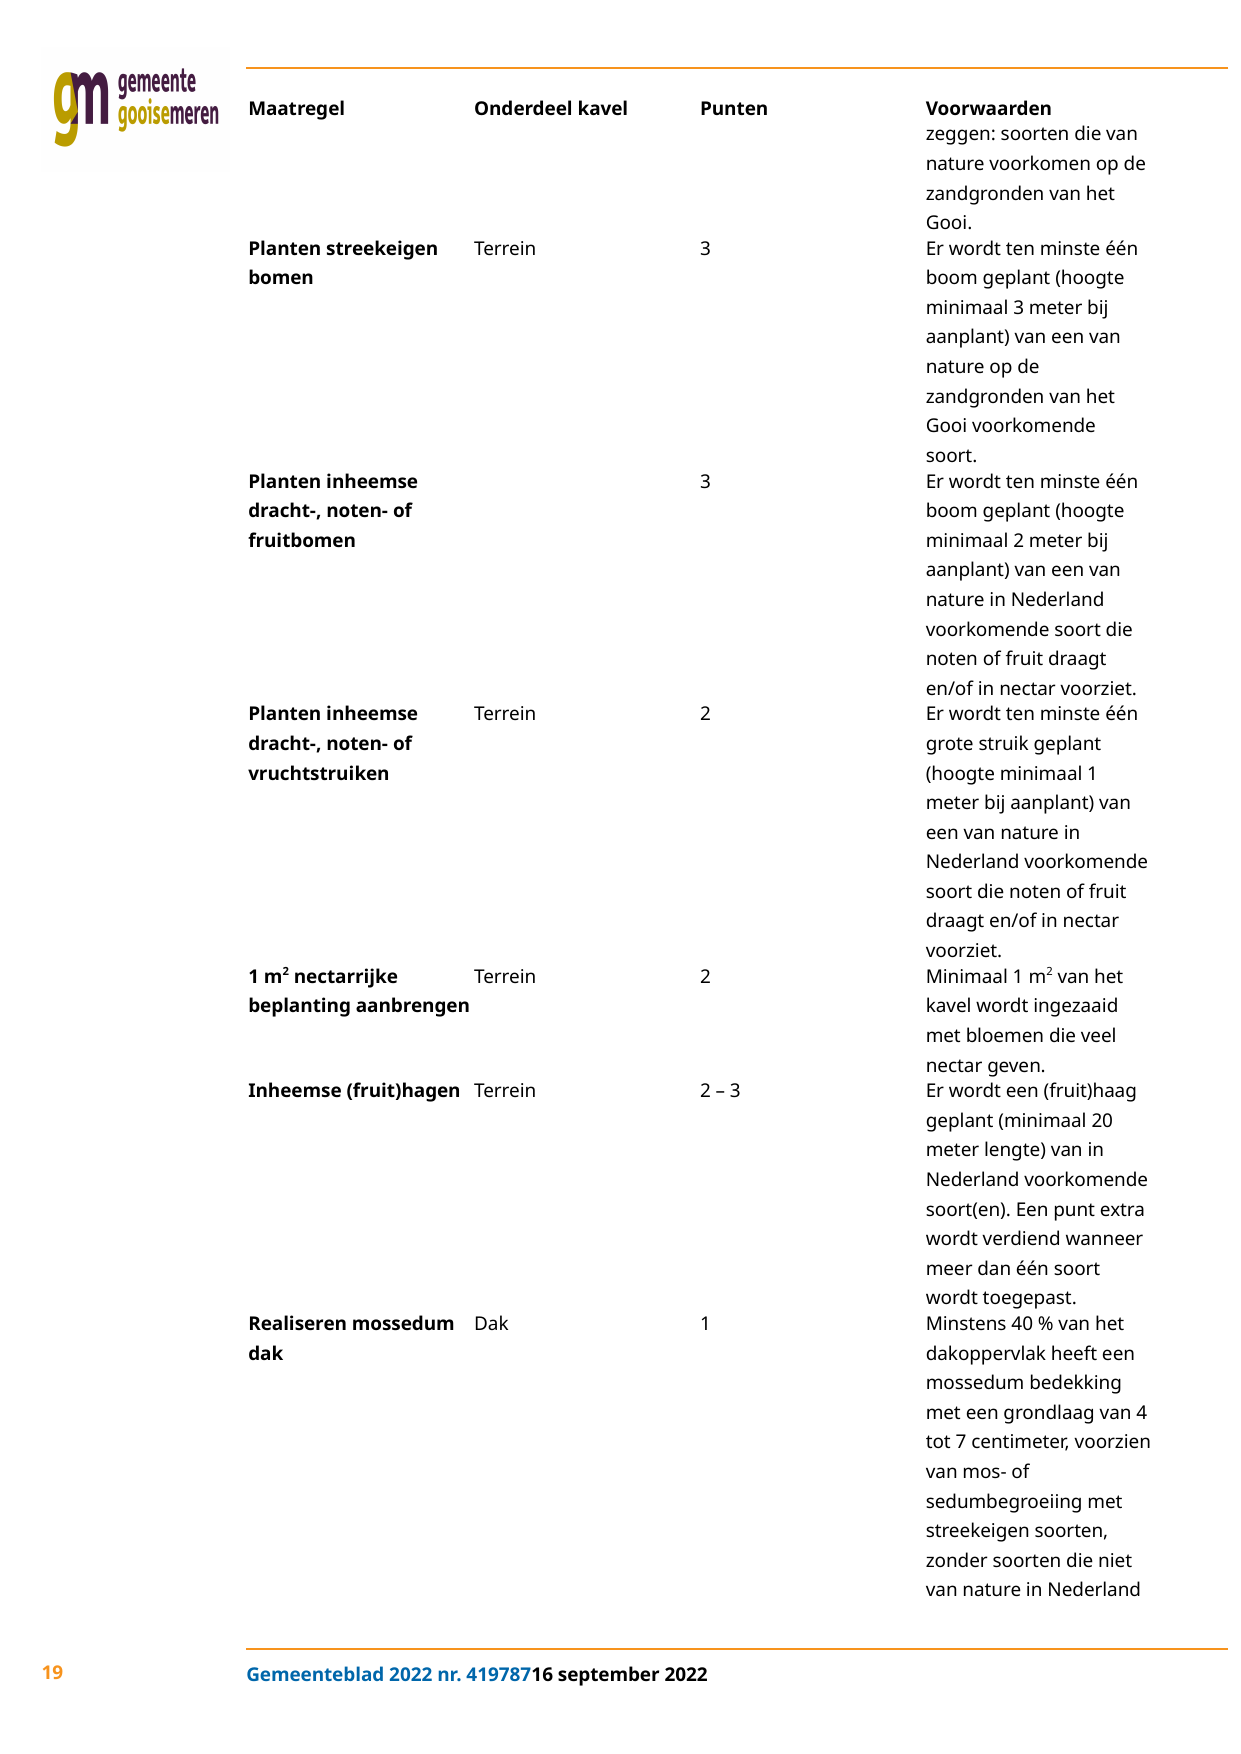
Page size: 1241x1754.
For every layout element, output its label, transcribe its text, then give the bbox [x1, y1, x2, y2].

table_cell Terrein [474, 701, 700, 963]
table_cell 3 [700, 235, 926, 468]
picture [41, 47, 231, 172]
table_cell Er wordt ten minste één boom geplant (hoogte minimaal 2 meter bij aanplant) van een van nature in Nederland voorkomende soort die noten of fruit draagt en/of in nectar voorziet. [926, 468, 1152, 701]
table_cell [474, 121, 700, 235]
table_header Punten [700, 95, 926, 121]
table_cell Er wordt ten minste één grote struik geplant (hoogte minimaal 1 meter bij aanplant) van een van nature in Nederland voorkomende soort die noten of fruit draagt en/of in nectar voorziet. [926, 701, 1152, 963]
table_cell 2 – 3 [700, 1078, 926, 1310]
table_header Voorwaarden [926, 95, 1152, 121]
table_cell Dak [474, 1310, 700, 1602]
table_cell 1 [700, 1310, 926, 1602]
table_cell zeggen: soorten die van nature voorkomen op de zandgronden van het Gooi. [926, 121, 1152, 235]
table_header Onderdeel kavel [474, 95, 700, 121]
table_cell Planten streekeigen bomen [248, 235, 474, 468]
table_cell Realiseren mossedum dak [248, 1310, 474, 1602]
table_cell 3 [700, 468, 926, 701]
table_cell Terrein [474, 963, 700, 1077]
table_cell Planten inheemse dracht-, noten- of fruitbomen [248, 468, 474, 701]
table_cell 2 [700, 701, 926, 963]
table_cell Er wordt een (fruit)haag geplant (minimaal 20 meter lengte) van in Nederland voorkomende soort(en). Een punt extra wordt verdiend wanneer meer dan één soort wordt toegepast. [926, 1078, 1152, 1310]
table_cell [700, 121, 926, 235]
table_cell Terrein [474, 1078, 700, 1310]
table_cell Planten inheemse dracht-, noten- of vruchtstruiken [248, 701, 474, 963]
table_cell Minstens 40 % van het dakoppervlak heeft een mossedum bedekking met een grondlaag van 4 tot 7 centimeter, voorzien van mos- of sedumbegroeiing met streekeigen soorten, zonder soorten die niet van nature in Nederland [926, 1310, 1152, 1602]
table_cell Er wordt ten minste één boom geplant (hoogte minimaal 3 meter bij aanplant) van een van nature op de zandgronden van het Gooi voorkomende soort. [926, 235, 1152, 468]
table_cell [474, 468, 700, 701]
table_cell 1 m2 nectarrijke beplanting aanbrengen [248, 963, 474, 1077]
table_cell Terrein [474, 235, 700, 468]
table_cell Minimaal 1 m2 van het kavel wordt ingezaaid met bloemen die veel nectar geven. [926, 963, 1152, 1077]
table_cell 2 [700, 963, 926, 1077]
table_cell Inheemse (fruit)hagen [248, 1078, 474, 1310]
table_cell [248, 121, 474, 235]
table_header Maatregel [248, 95, 474, 121]
